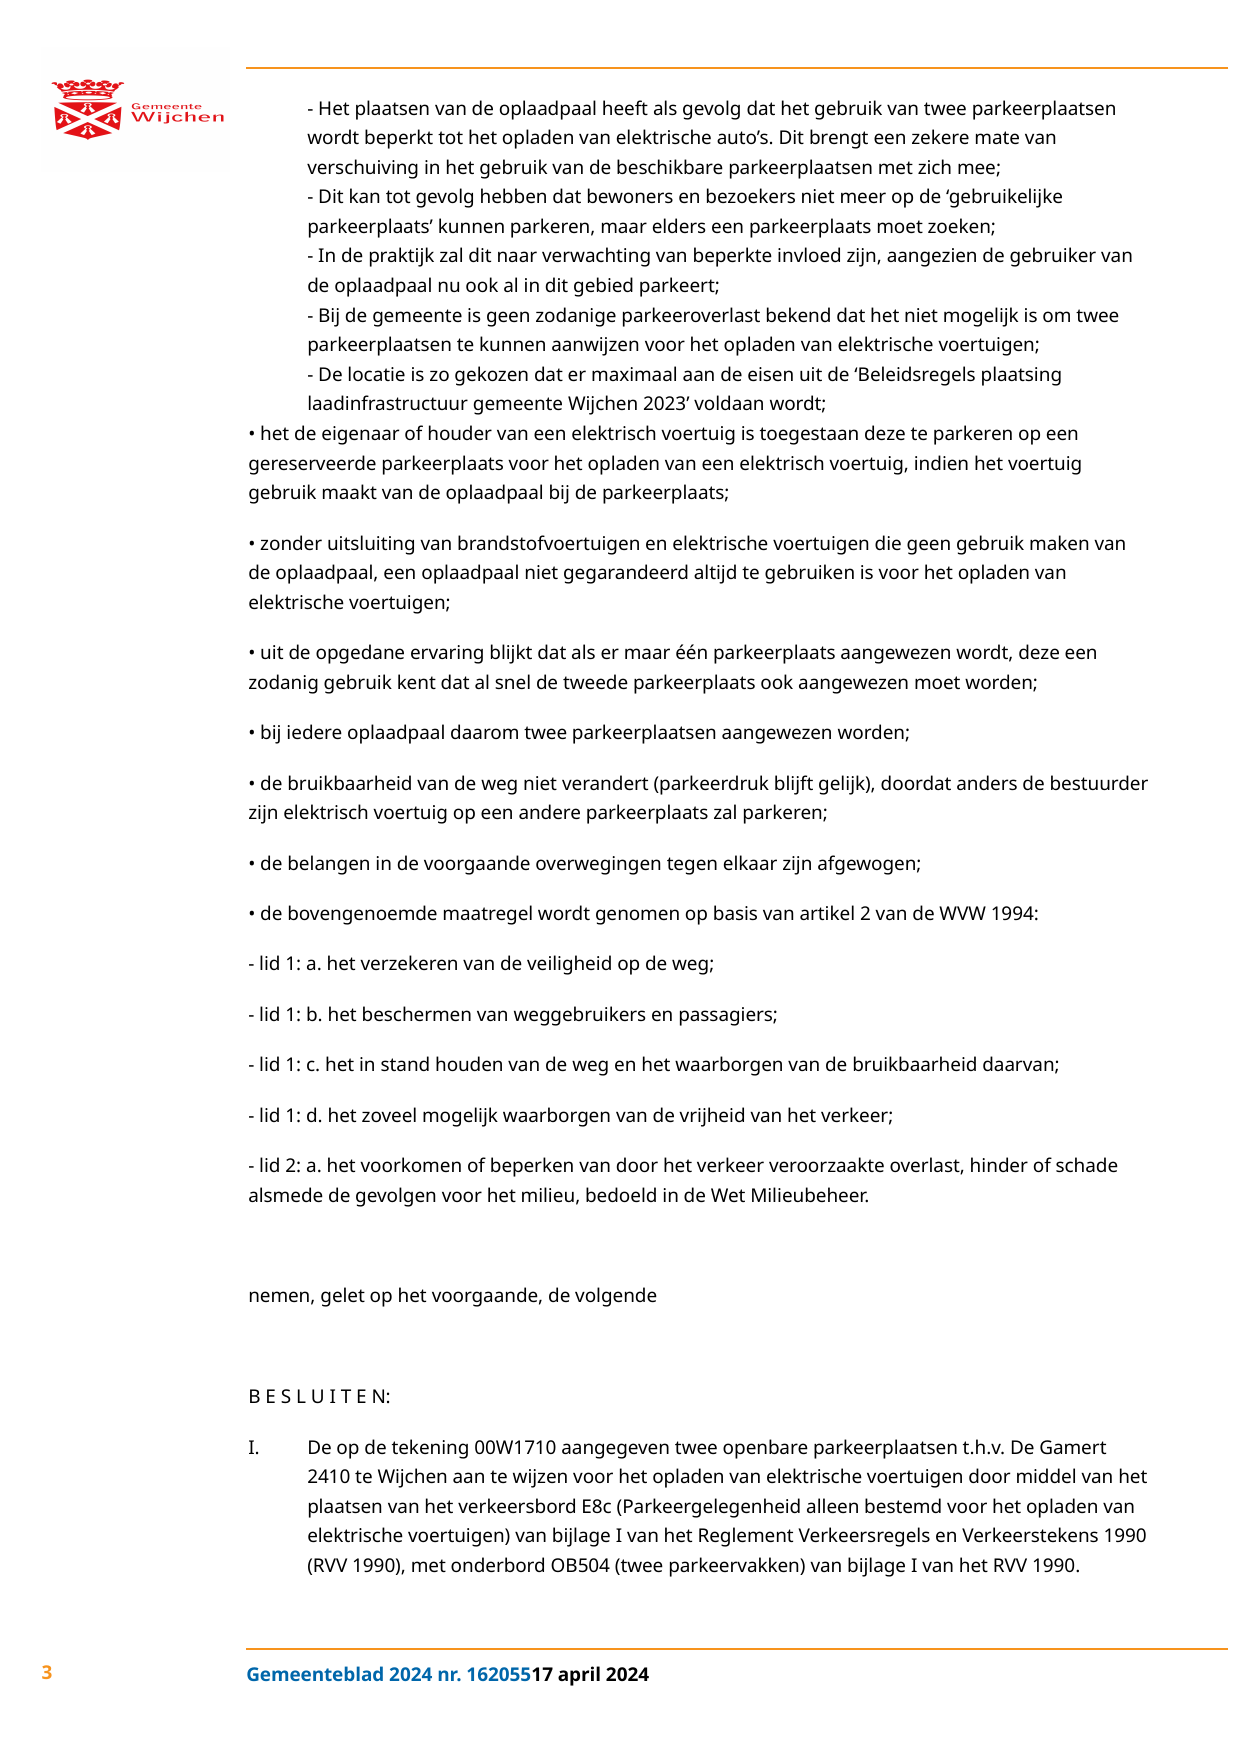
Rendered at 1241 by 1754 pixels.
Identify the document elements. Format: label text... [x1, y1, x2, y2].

list - Dit kan tot gevolg hebben dat bewoners en bezoekers niet meer op de ‘gebruikelijke parkeerplaats’ kunnen parkeren, maar elders een parkeerplaats moet zoeken; [248, 183, 1152, 239]
list - Bij de gemeente is geen zodanige parkeeroverlast bekend dat het niet mogelijk is om twee parkeerplaatsen te kunnen aanwijzen voor het opladen van elektrische voertuigen; [248, 302, 1152, 357]
text • bij iedere oplaadpaal daarom twee parkeerplaatsen aangewezen worden; [248, 719, 1152, 745]
text • uit de opgedane ervaring blijkt dat als er maar één parkeerplaats aangewezen wordt, deze een zodanig gebruik kent dat al snel de tweede parkeerplaats ook aangewezen moet worden; [248, 639, 1152, 695]
list De op de tekening 00W1710 aangegeven twee openbare parkeerplaatsen t.h.v. De Gamert 2410 te Wijchen aan te wijzen voor het opladen van elektrische voertuigen door middel van het plaatsen van het verkeersbord E8c (Parkeergelegenheid alleen bestemd voor het opladen van elektrische voertuigen) van bijlage I van het Reglement Verkeersregels en Verkeerstekens 1990 (RVV 1990), met onderbord OB504 (twee parkeervakken) van bijlage I van het RVV 1990. [248, 1434, 1152, 1578]
list - De locatie is zo gekozen dat er maximaal aan de eisen uit de ‘Beleidsregels plaatsing laadinfrastructuur gemeente Wijchen 2023’ voldaan wordt; [248, 361, 1152, 416]
text B E S L U I T E N: [248, 1383, 1152, 1409]
text • het de eigenaar of houder van een elektrisch voertuig is toegestaan deze te parkeren op een gereserveerde parkeerplaats voor het opladen van een elektrisch voertuig, indien het voertuig gebruik maakt van de oplaadpaal bij de parkeerplaats; [248, 420, 1152, 505]
text - lid 1: b. het beschermen van weggebruikers en passagiers; [248, 1001, 1152, 1027]
text - lid 2: a. het voorkomen of beperken van door het verkeer veroorzaakte overlast, hinder of schade alsmede de gevolgen voor het milieu, bedoeld in de Wet Milieubeheer. [248, 1152, 1152, 1208]
text • de belangen in de voorgaande overwegingen tegen elkaar zijn afgewogen; [248, 850, 1152, 876]
text - lid 1: a. het verzekeren van de veiligheid op de weg; [248, 951, 1152, 976]
text - lid 1: c. het in stand houden van de weg en het waarborgen van de bruikbaarheid daarvan; [248, 1051, 1152, 1077]
list - Het plaatsen van de oplaadpaal heeft als gevolg dat het gebruik van twee parkeerplaatsen wordt beperkt tot het opladen van elektrische auto’s. Dit brengt een zekere mate van verschuiving in het gebruik van de beschikbare parkeerplaatsen met zich mee; [248, 95, 1152, 180]
text • zonder uitsluiting van brandstofvoertuigen en elektrische voertuigen die geen gebruik maken van de oplaadpaal, een oplaadpaal niet gegarandeerd altijd te gebruiken is voor het opladen van elektrische voertuigen; [248, 530, 1152, 615]
list - In de praktijk zal dit naar verwachting van beperkte invloed zijn, aangezien de gebruiker van de oplaadpaal nu ook al in dit gebied parkeert; [248, 243, 1152, 298]
text nemen, gelet op het voorgaande, de volgende [248, 1283, 1152, 1308]
picture [41, 47, 231, 172]
text - lid 1: d. het zoveel mogelijk waarborgen van de vrijheid van het verkeer; [248, 1102, 1152, 1128]
text • de bruikbaarheid van de weg niet verandert (parkeerdruk blijft gelijk), doordat anders de bestuurder zijn elektrisch voertuig op een andere parkeerplaats zal parkeren; [248, 770, 1152, 825]
text • de bovengenoemde maatregel wordt genomen op basis van artikel 2 van de WVW 1994: [248, 900, 1152, 926]
